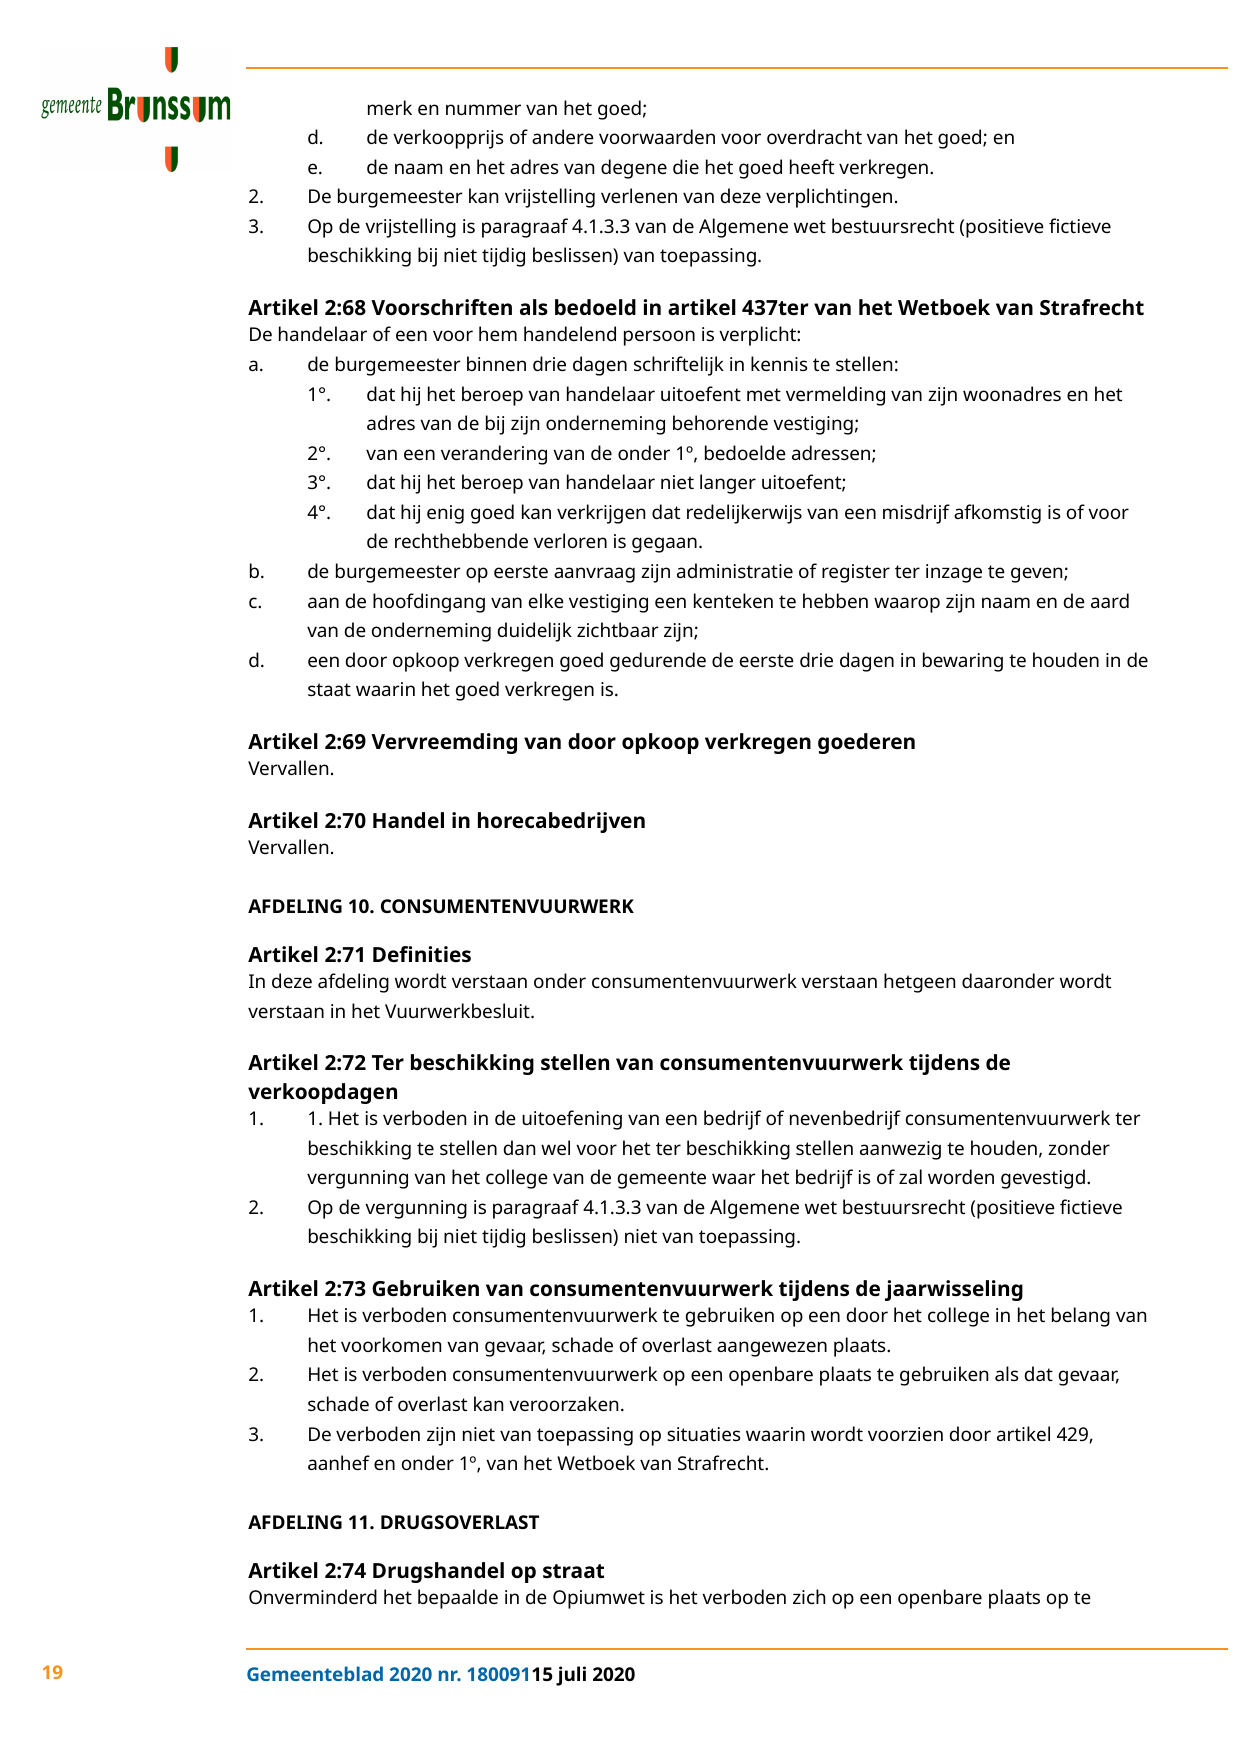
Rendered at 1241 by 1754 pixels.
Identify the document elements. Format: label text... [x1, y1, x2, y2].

list Het is verboden consumentenvuurwerk op een openbare plaats te gebruiken als dat gevaar, schade of overlast kan veroorzaken. [248, 1362, 1152, 1417]
text Artikel 2:73 Gebruiken van consumentenvuurwerk tijdens de jaarwisseling [248, 1274, 1152, 1302]
text Onverminderd het bepaalde in de Opiumwet is het verboden zich op een openbare plaats op te [248, 1584, 1152, 1610]
list de burgemeester op eerste aanvraag zijn administratie of register ter inzage te geven; [248, 558, 1152, 584]
text Artikel 2:68 Voorschriften als bedoeld in artikel 437ter van het Wetboek van Strafrecht [248, 293, 1152, 322]
list de naam en het adres van degene die het goed heeft verkregen. [307, 154, 1152, 180]
list dat hij het beroep van handelaar niet langer uitoefent; [307, 469, 1152, 495]
list Op de vrijstelling is paragraaf 4.1.3.3 van de Algemene wet bestuursrecht (positieve fictieve beschikking bij niet tijdig beslissen) van toepassing. [248, 213, 1152, 268]
text In deze afdeling wordt verstaan onder consumentenvuurwerk verstaan hetgeen daaronder wordt verstaan in het Vuurwerkbesluit. [248, 968, 1152, 1024]
list dat hij het beroep van handelaar uitoefent met vermelding van zijn woonadres en het adres van de bij zijn onderneming behorende vestiging; [307, 381, 1152, 436]
text Artikel 2:74 Drugshandel op straat [248, 1556, 1152, 1584]
text Artikel 2:69 Vervreemding van door opkoop verkregen goederen [248, 727, 1152, 755]
list de verkoopprijs of andere voorwaarden voor overdracht van het goed; en [307, 124, 1152, 150]
list De burgemeester kan vrijstelling verlenen van deze verplichtingen. [248, 183, 1152, 209]
text Vervallen. [248, 834, 1152, 860]
list Op de vergunning is paragraaf 4.1.3.3 van de Algemene wet bestuursrecht (positieve fictieve beschikking bij niet tijdig beslissen) niet van toepassing. [248, 1194, 1152, 1249]
text AFDELING 10. CONSUMENTENVUURWERK [248, 893, 1152, 919]
text AFDELING 11. DRUGSOVERLAST [248, 1509, 1152, 1535]
list aan de hoofdingang van elke vestiging een kenteken te hebben waarop zijn naam en de aard van de onderneming duidelijk zichtbaar zijn; [248, 588, 1152, 643]
text De handelaar of een voor hem handelend persoon is verplicht: [248, 322, 1152, 347]
list De verboden zijn niet van toepassing op situaties waarin wordt voorzien door artikel 429, aanhef en onder 1º, van het Wetboek van Strafrecht. [248, 1421, 1152, 1476]
text Artikel 2:71 Definities [248, 940, 1152, 968]
text Artikel 2:72 Ter beschikking stellen van consumentenvuurwerk tijdens de verkoopdagen [248, 1048, 1152, 1105]
list merk en nummer van het goed; [307, 95, 1152, 121]
list een door opkoop verkregen goed gedurende de eerste drie dagen in bewaring te houden in de staat waarin het goed verkregen is. [248, 647, 1152, 702]
text Vervallen. [248, 755, 1152, 781]
text Artikel 2:70 Handel in horecabedrijven [248, 806, 1152, 834]
list van een verandering van de onder 1º, bedoelde adressen; [307, 440, 1152, 466]
picture [41, 47, 231, 172]
list 1. Het is verboden in de uitoefening van een bedrijf of nevenbedrijf consumentenvuurwerk ter beschikking te stellen dan wel voor het ter beschikking stellen aanwezig te houden, zonder vergunning van het college van de gemeente waar het bedrijf is of zal worden gevestigd. [248, 1105, 1152, 1190]
list Het is verboden consumentenvuurwerk te gebruiken op een door het college in het belang van het voorkomen van gevaar, schade of overlast aangewezen plaats. [248, 1302, 1152, 1358]
list de burgemeester binnen drie dagen schriftelijk in kennis te stellen: [248, 351, 1152, 377]
list dat hij enig goed kan verkrijgen dat redelijkerwijs van een misdrijf afkomstig is of voor de rechthebbende verloren is gegaan. [307, 499, 1152, 554]
